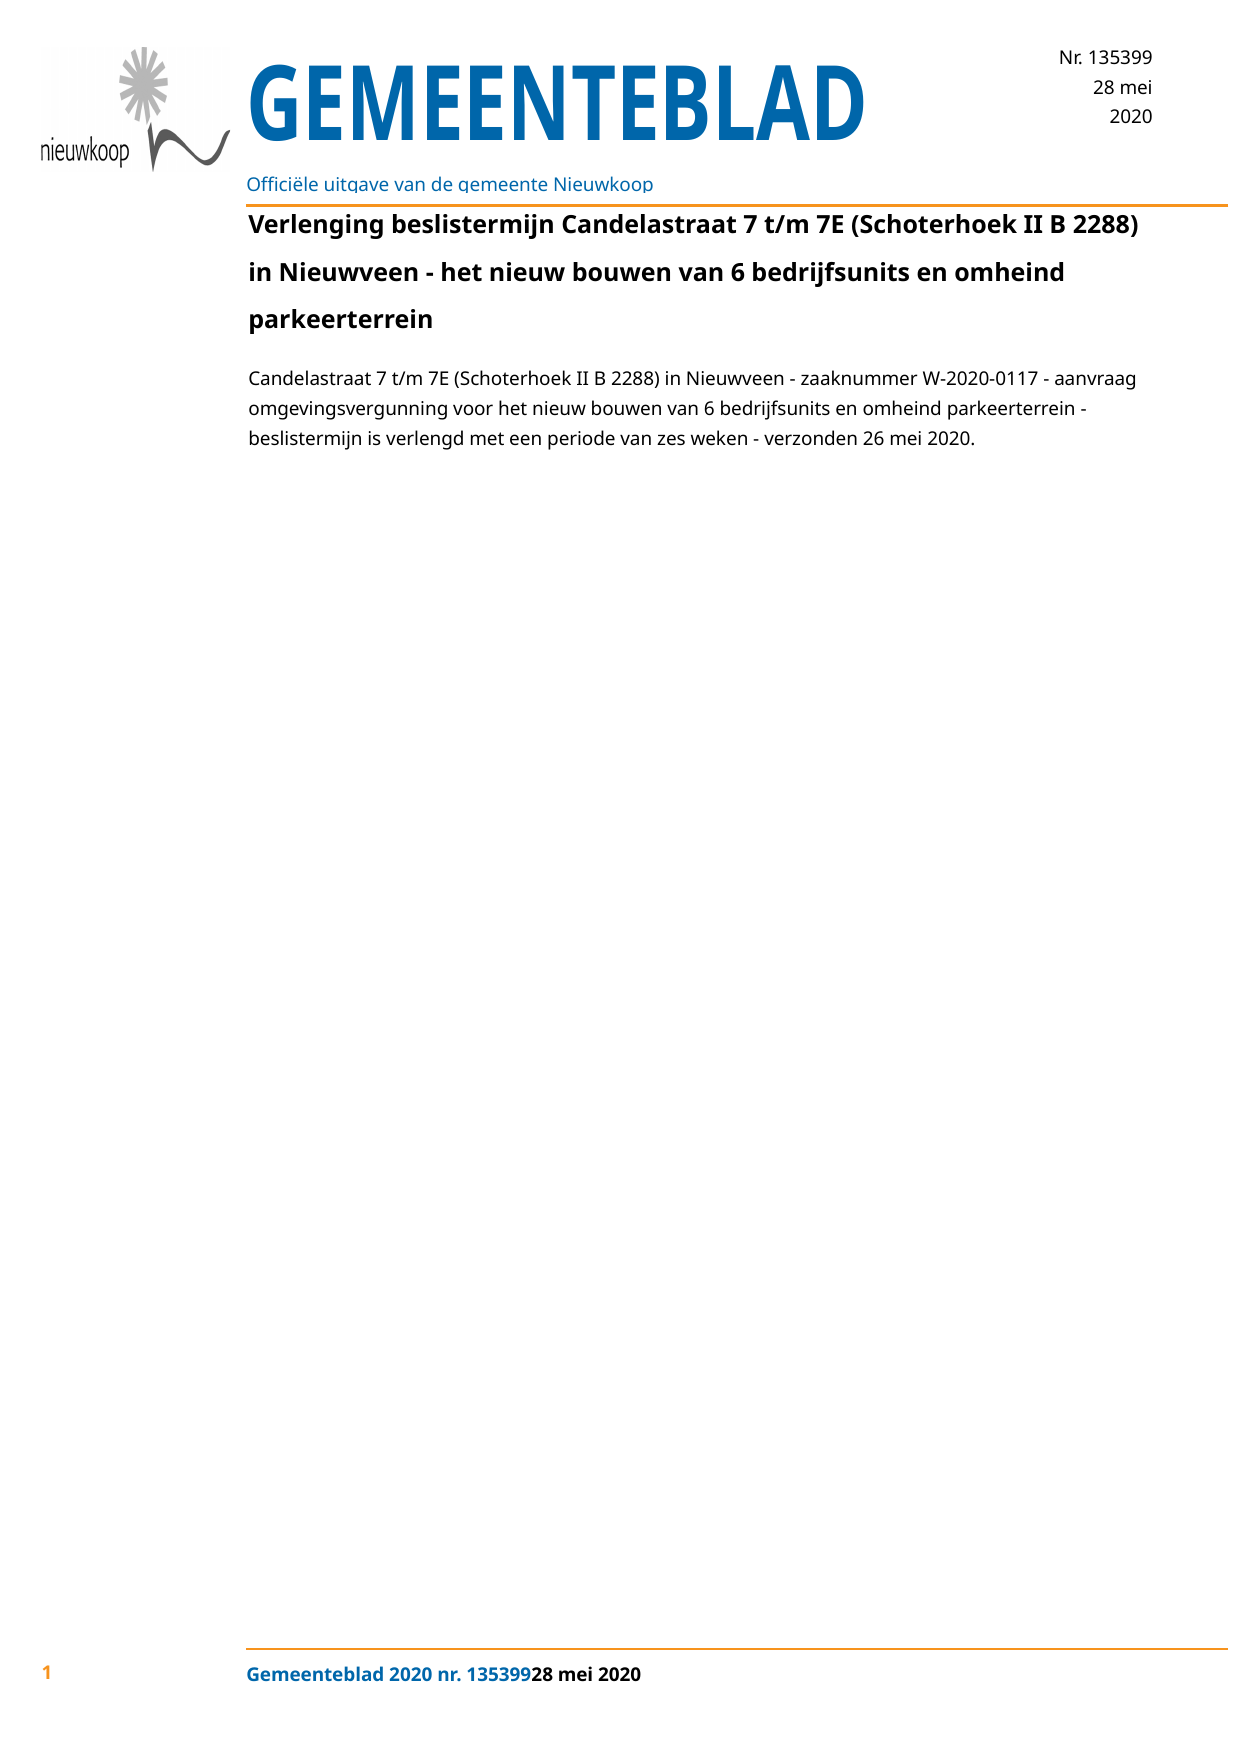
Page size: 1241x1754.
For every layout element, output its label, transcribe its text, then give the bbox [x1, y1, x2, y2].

text Verlenging beslistermijn Candelastraat 7 t/m 7E (Schoterhoek II B 2288) in Nieuwveen - het nieuw bouwen van 6 bedrijfsunits en omheind parkeerterrein [248, 207, 1152, 336]
picture [41, 47, 231, 172]
text Candelastraat 7 t/m 7E (Schoterhoek II B 2288) in Nieuwveen - zaaknummer W-2020-0117 - aanvraag omgevingsvergunning voor het nieuw bouwen van 6 bedrijfsunits en omheind parkeerterrein - beslistermijn is verlengd met een periode van zes weken - verzonden 26 mei 2020. [248, 366, 1152, 450]
